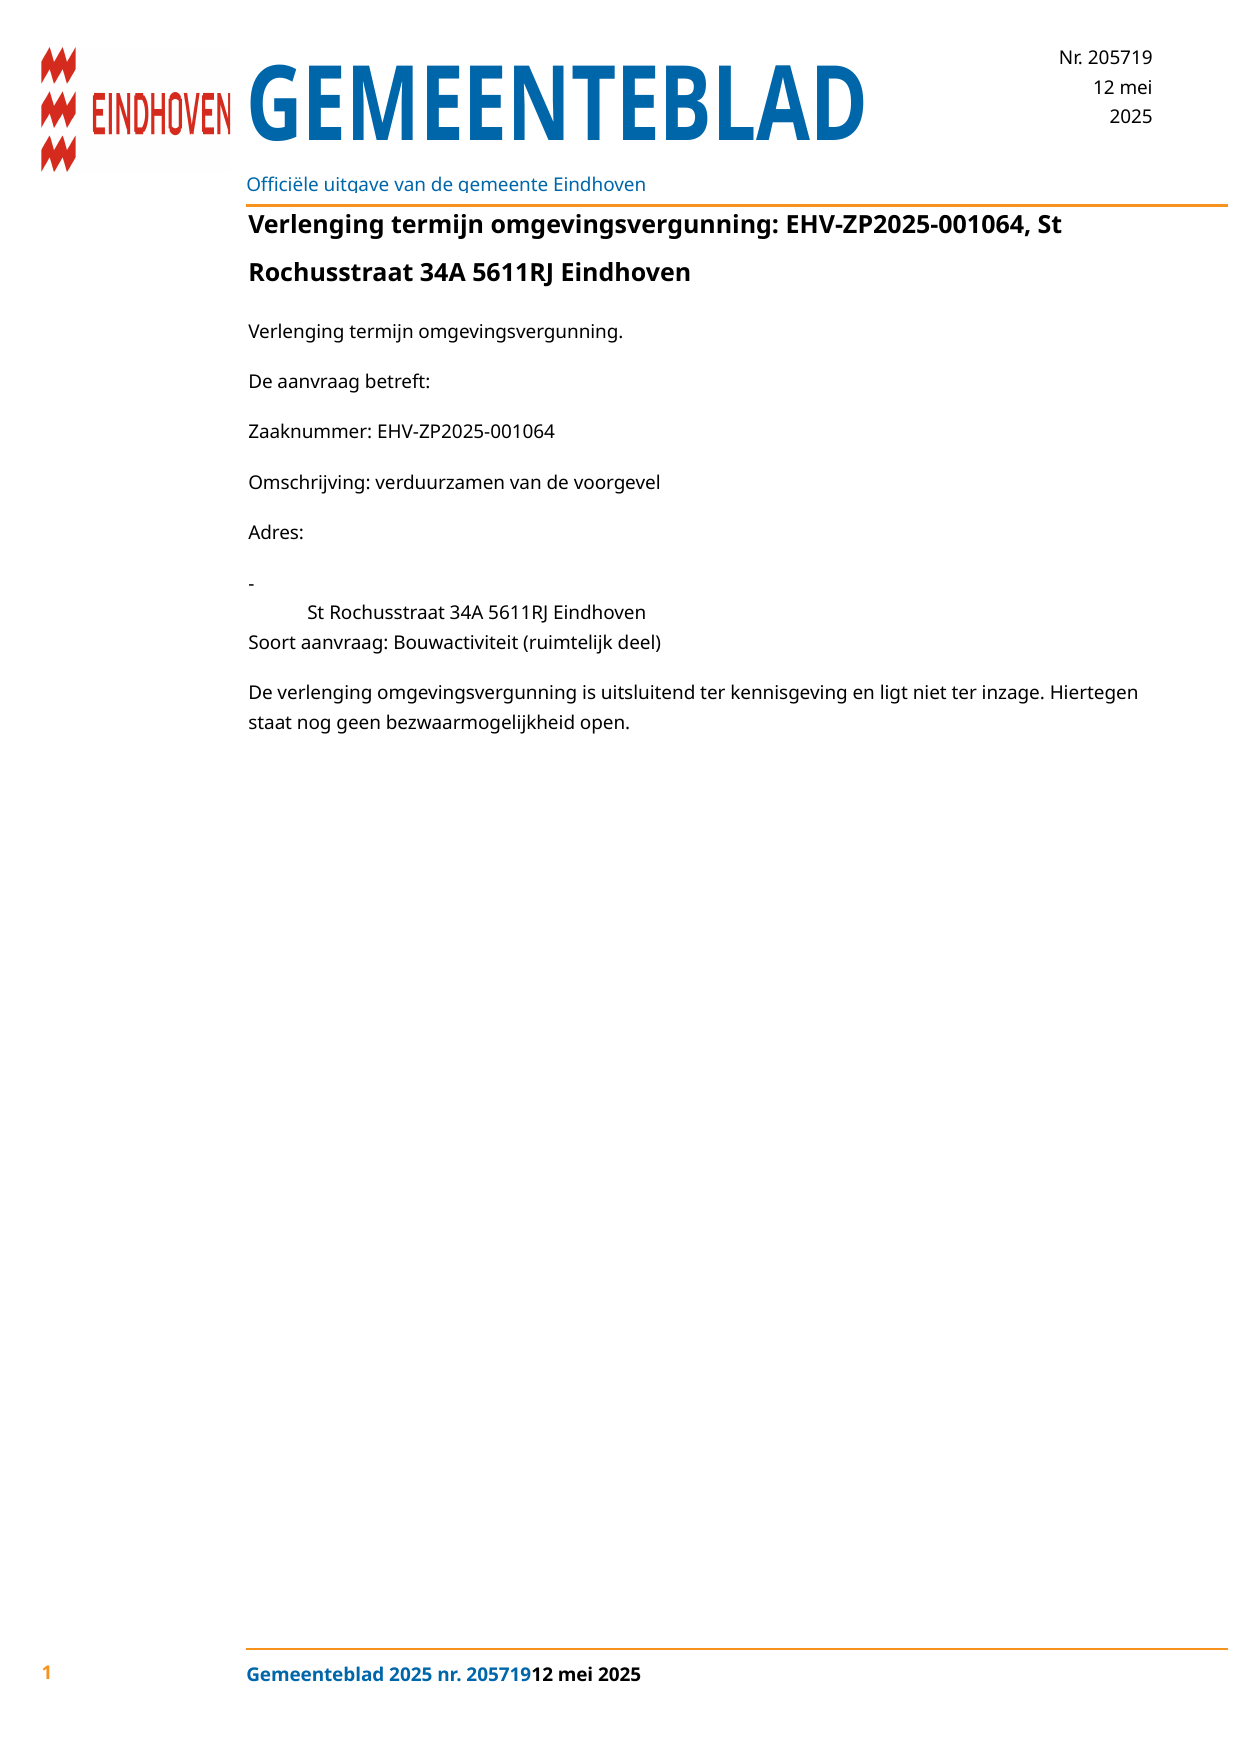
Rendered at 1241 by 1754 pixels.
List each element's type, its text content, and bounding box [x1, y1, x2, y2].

picture [41, 47, 231, 172]
text Verlenging termijn omgevingsvergunning: EHV-ZP2025-001064, St Rochusstraat 34A 5611RJ Eindhoven [248, 207, 1152, 288]
text De aanvraag betreft: [248, 368, 1152, 394]
text Verlenging termijn omgevingsvergunning. [248, 318, 1152, 344]
list St Rochusstraat 34A 5611RJ Eindhoven [248, 599, 1152, 625]
text Adres: [248, 519, 1152, 545]
text Soort aanvraag: Bouwactiviteit (ruimtelijk deel) [248, 629, 1152, 655]
text Omschrijving: verduurzamen van de voorgevel [248, 469, 1152, 495]
text Zaaknummer: EHV-ZP2025-001064 [248, 419, 1152, 444]
text De verlenging omgevingsvergunning is uitsluitend ter kennisgeving en ligt niet ter inzage. Hiertegen staat nog geen bezwaarmogelijkheid open. [248, 679, 1152, 735]
